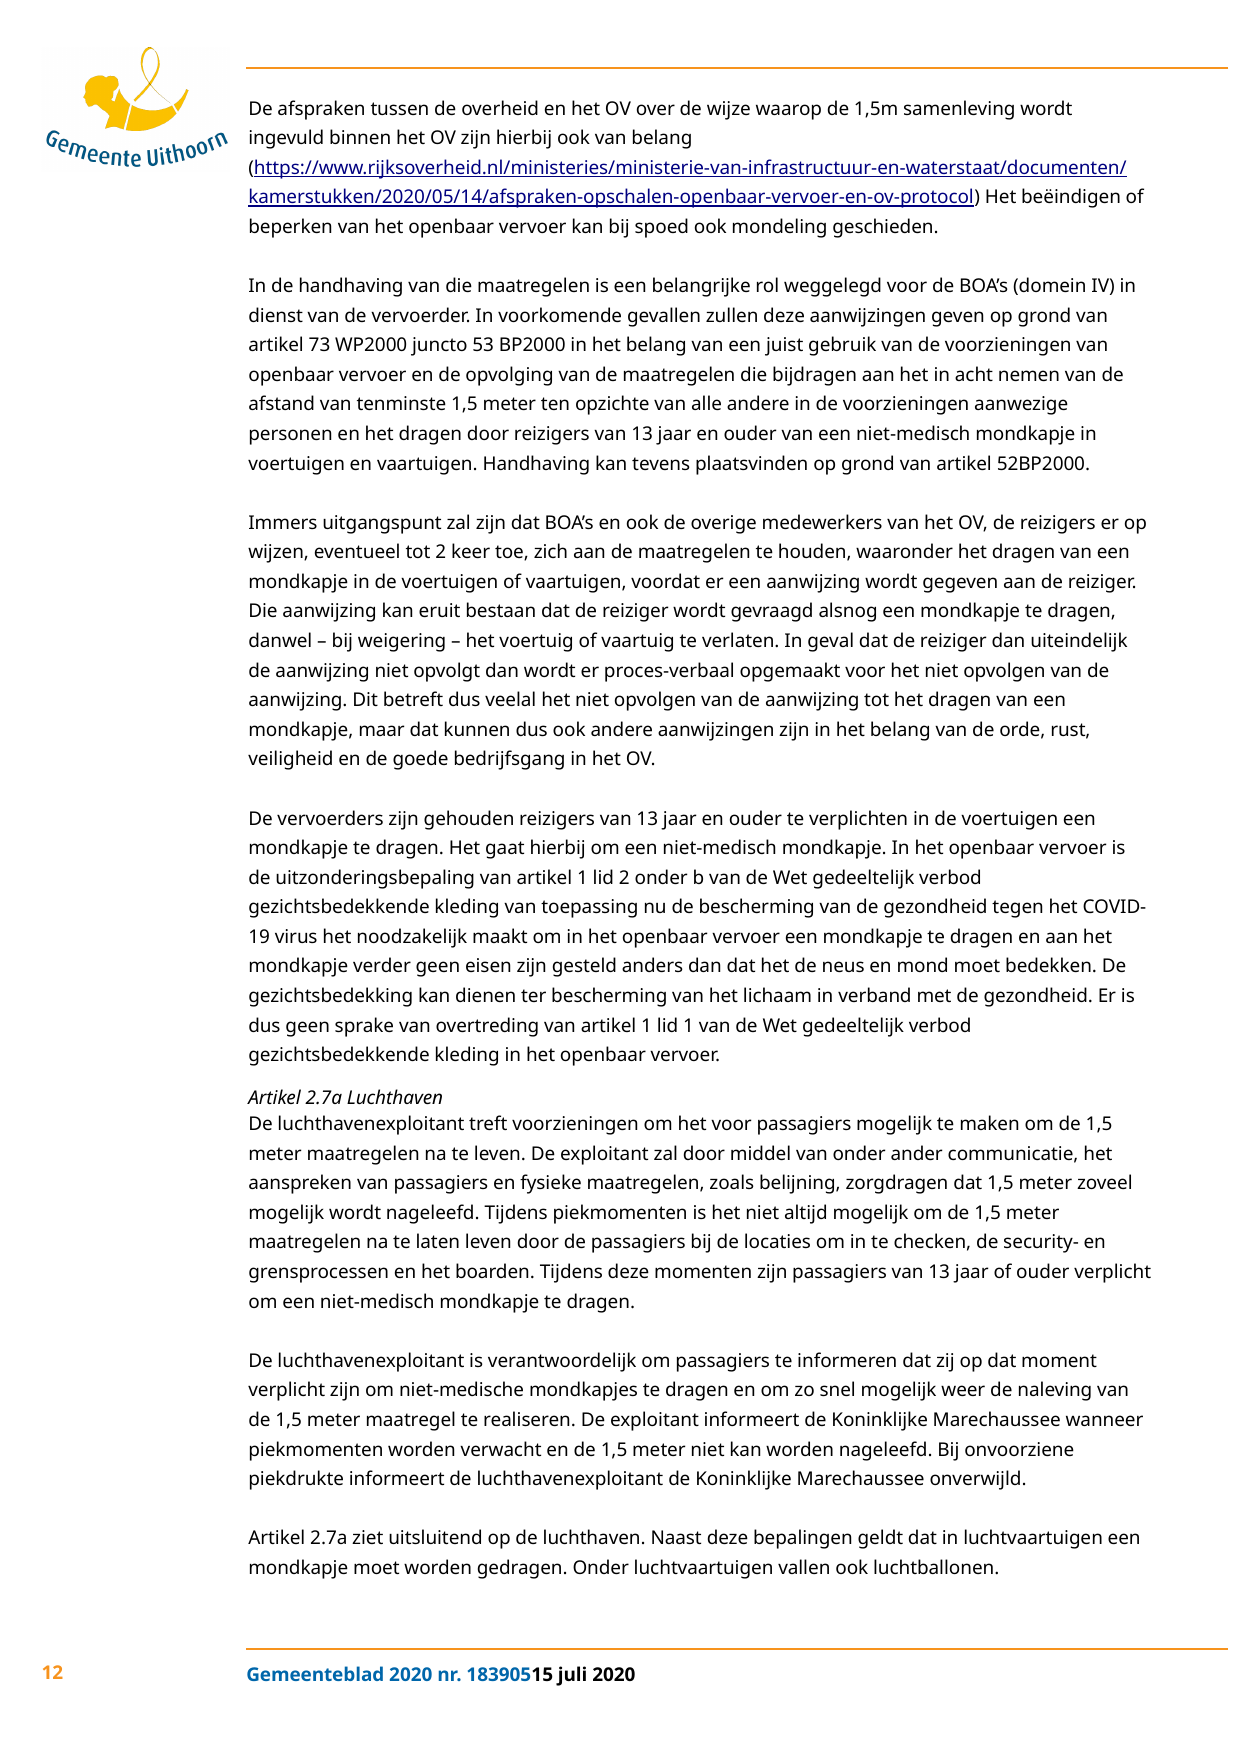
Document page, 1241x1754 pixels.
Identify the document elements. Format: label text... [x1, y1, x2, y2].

text De vervoerders zijn gehouden reizigers van 13 jaar en ouder te verplichten in de voertuigen een mondkapje te dragen. Het gaat hierbij om een niet-medisch mondkapje. In het openbaar vervoer is de uitzonderingsbepaling van artikel 1 lid 2 onder b van de Wet gedeeltelijk verbod gezichtsbedekkende kleding van toepassing nu de bescherming van de gezondheid tegen het COVID-19 virus het noodzakelijk maakt om in het openbaar vervoer een mondkapje te dragen en aan het mondkapje verder geen eisen zijn gesteld anders dan dat het de neus en mond moet bedekken. De gezichtsbedekking kan dienen ter bescherming van het lichaam in verband met de gezondheid. Er is dus geen sprake van overtreding van artikel 1 lid 1 van de Wet gedeeltelijk verbod gezichtsbedekkende kleding in het openbaar vervoer. [248, 805, 1152, 1067]
text De luchthavenexploitant is verantwoordelijk om passagiers te informeren dat zij op dat moment verplicht zijn om niet-medische mondkapjes te dragen en om zo snel mogelijk weer de naleving van de 1,5 meter maatregel te realiseren. De exploitant informeert de Koninklijke Marechaussee wanneer piekmomenten worden verwacht en de 1,5 meter niet kan worden nageleefd. Bij onvoorziene piekdrukte informeert de luchthavenexploitant de Koninklijke Marechaussee onverwijld. [248, 1347, 1152, 1491]
text Artikel 2.7a ziet uitsluitend op de luchthaven. Naast deze bepalingen geldt dat in luchtvaartuigen een mondkapje moet worden gedragen. Onder luchtvaartuigen vallen ook luchtballonen. [248, 1524, 1152, 1580]
text In de handhaving van die maatregelen is een belangrijke rol weggelegd voor de BOA’s (domein IV) in dienst van de vervoerder. In voorkomende gevallen zullen deze aanwijzingen geven op grond van artikel 73 WP2000 juncto 53 BP2000 in het belang van een juist gebruik van de voorzieningen van openbaar vervoer en de opvolging van de maatregelen die bijdragen aan het in acht nemen van de afstand van tenminste 1,5 meter ten opzichte van alle andere in de voorzieningen aanwezige personen en het dragen door reizigers van 13 jaar en ouder van een niet-medisch mondkapje in voertuigen en vaartuigen. Handhaving kan tevens plaatsvinden op grond van artikel 52BP2000. [248, 272, 1152, 476]
text Artikel 2.7a Luchthaven [248, 1084, 1152, 1110]
text Immers uitgangspunt zal zijn dat BOA’s en ook de overige medewerkers van het OV, de reizigers er op wijzen, eventueel tot 2 keer toe, zich aan de maatregelen te houden, waaronder het dragen van een mondkapje in de voertuigen of vaartuigen, voordat er een aanwijzing wordt gegeven aan de reiziger. Die aanwijzing kan eruit bestaan dat de reiziger wordt gevraagd alsnog een mondkapje te dragen, danwel – bij weigering – het voertuig of vaartuig te verlaten. In geval dat de reiziger dan uiteindelijk de aanwijzing niet opvolgt dan wordt er proces-verbaal opgemaakt voor het niet opvolgen van de aanwijzing. Dit betreft dus veelal het niet opvolgen van de aanwijzing tot het dragen van een mondkapje, maar dat kunnen dus ook andere aanwijzingen zijn in het belang van de orde, rust, veiligheid en de goede bedrijfsgang in het OV. [248, 509, 1152, 771]
picture [41, 47, 231, 172]
text De luchthavenexploitant treft voorzieningen om het voor passagiers mogelijk te maken om de 1,5 meter maatregelen na te leven. De exploitant zal door middel van onder ander communicatie, het aanspreken van passagiers en fysieke maatregelen, zoals belijning, zorgdragen dat 1,5 meter zoveel mogelijk wordt nageleefd. Tijdens piekmomenten is het niet altijd mogelijk om de 1,5 meter maatregelen na te laten leven door de passagiers bij de locaties om in te checken, de security- en grensprocessen en het boarden. Tijdens deze momenten zijn passagiers van 13 jaar of ouder verplicht om een niet-medisch mondkapje te dragen. [248, 1110, 1152, 1313]
text De afspraken tussen de overheid en het OV over de wijze waarop de 1,5m samenleving wordt ingevuld binnen het OV zijn hierbij ook van belang (https://www.rijksoverheid.nl/ministeries/ministerie-van-infrastructuur-en-waterstaat/documenten/kamerstukken/2020/05/14/afspraken-opschalen-openbaar-vervoer-en-ov-protocol) Het beëindigen of beperken van het openbaar vervoer kan bij spoed ook mondeling geschieden. [248, 95, 1152, 239]
